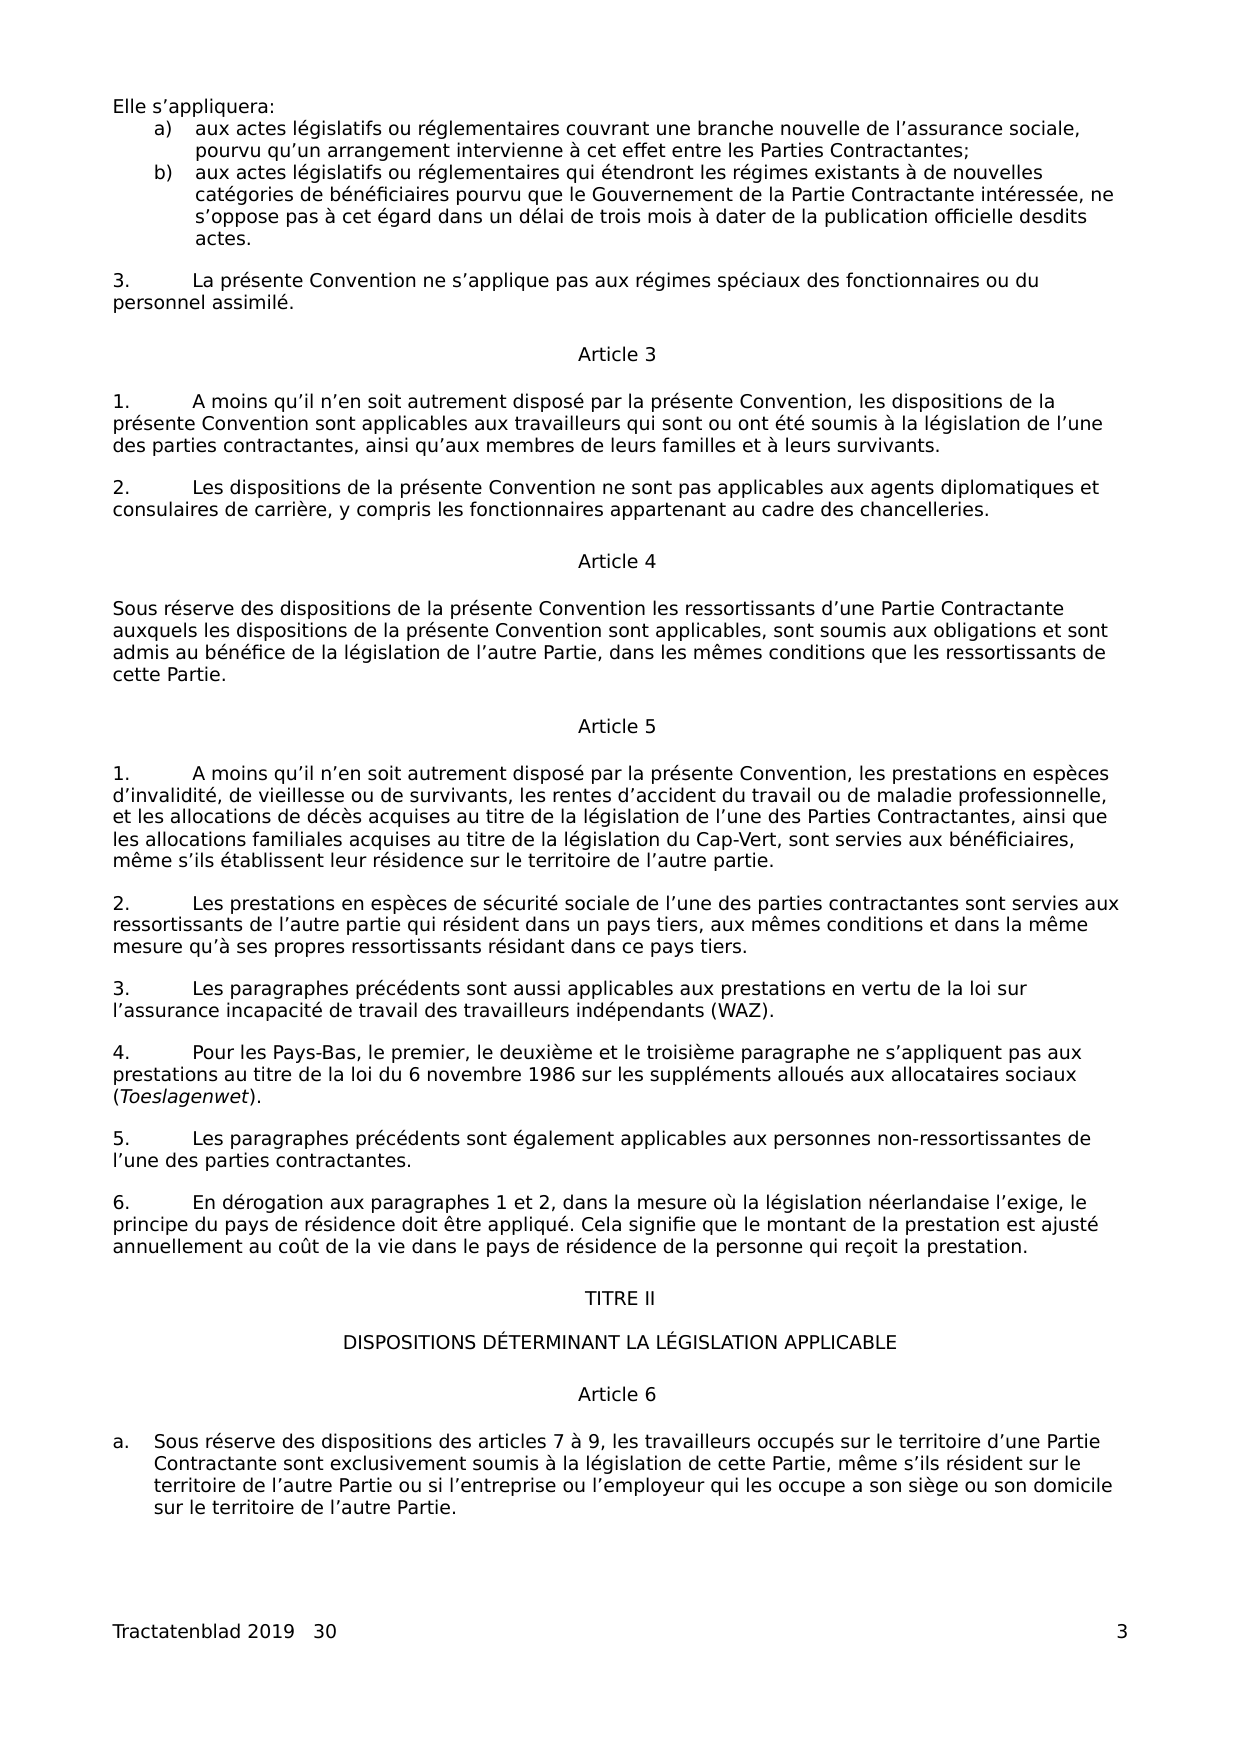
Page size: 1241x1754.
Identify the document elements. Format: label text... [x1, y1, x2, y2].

text 1. A moins qu’il n’en soit autrement disposé par la présente Convention, les dispositions de la présente Convention sont applicables aux travailleurs qui sont ou ont été soumis à la législation de l’une des parties contractantes, ainsi qu’aux membres de leurs familles et à leurs survivants. [112, 391, 1128, 457]
text 4. Pour les Pays-Bas, le premier, le deuxième et le troisième paragraphe ne s’appliquent pas aux prestations au titre de la loi du 6 novembre 1986 sur les suppléments alloués aux allocataires sociaux (Toeslagenwet). [112, 1042, 1128, 1108]
subtitle Article 3 [112, 344, 1128, 366]
text b) aux actes législatifs ou réglementaires qui étendront les régimes existants à de nouvelles catégories de bénéficiaires pourvu que le Gouvernement de la Partie Contractante intéressée, ne s’oppose pas à cet égard dans un délai de trois mois à dater de la publication officielle desdits actes. [153, 162, 1128, 250]
text 3. La présente Convention ne s’applique pas aux régimes spéciaux des fonctionnaires ou du personnel assimilé. [112, 270, 1128, 314]
text Elle s’appliquera: [112, 96, 1128, 118]
subtitle TITRE II DISPOSITIONS DÉTERMINANT LA LÉGISLATION APPLICABLE [112, 1288, 1128, 1354]
subtitle Article 5 [112, 716, 1128, 737]
text 3. Les paragraphes précédents sont aussi applicables aux prestations en vertu de la loi sur l’assurance incapacité de travail des travailleurs indépendants (WAZ). [112, 978, 1128, 1022]
text a. Sous réserve des dispositions des articles 7 à 9, les travailleurs occupés sur le territoire d’une Partie Contractante sont exclusivement soumis à la législation de cette Partie, même s’ils résident sur le territoire de l’autre Partie ou si l’entreprise ou l’employeur qui les occupe a son siège ou son domicile sur le territoire de l’autre Partie. [112, 1431, 1128, 1519]
text a) aux actes législatifs ou réglementaires couvrant une branche nouvelle de l’assurance sociale, pourvu qu’un arrangement intervienne à cet effet entre les Parties Contractantes; [153, 118, 1128, 162]
text 1. A moins qu’il n’en soit autrement disposé par la présente Convention, les prestations en espèces d’invalidité, de vieillesse ou de survivants, les rentes d’accident du travail ou de maladie professionnelle, et les allocations de décès acquises au titre de la législation de l’une des Parties Contractantes, ainsi que les allocations familiales acquises au titre de la législation du Cap-Vert, sont servies aux bénéficiaires, même s’ils établissent leur résidence sur le territoire de l’autre partie. [112, 762, 1128, 872]
text 5. Les paragraphes précédents sont également applicables aux personnes non-ressortissantes de l’une des parties contractantes. [112, 1128, 1128, 1172]
text 2. Les prestations en espèces de sécurité sociale de l’une des parties contractantes sont servies aux ressortissants de l’autre partie qui résident dans un pays tiers, aux mêmes conditions et dans la même mesure qu’à ses propres ressortissants résidant dans ce pays tiers. [112, 892, 1128, 958]
text 6. En dérogation aux paragraphes 1 et 2, dans la mesure où la législation néerlandaise l’exige, le principe du pays de résidence doit être appliqué. Cela signifie que le montant de la prestation est ajusté annuellement au coût de la vie dans le pays de résidence de la personne qui reçoit la prestation. [112, 1192, 1128, 1258]
text 2. Les dispositions de la présente Convention ne sont pas applicables aux agents diplomatiques et consulaires de carrière, y compris les fonctionnaires appartenant au cadre des chancelleries. [112, 477, 1128, 521]
subtitle Article 6 [112, 1384, 1128, 1406]
text Sous réserve des dispositions de la présente Convention les ressortissants d’une Partie Contractante auxquels les dispositions de la présente Convention sont applicables, sont soumis aux obligations et sont admis au bénéfice de la législation de l’autre Partie, dans les mêmes conditions que les ressortissants de cette Partie. [112, 598, 1128, 686]
subtitle Article 4 [112, 551, 1128, 573]
